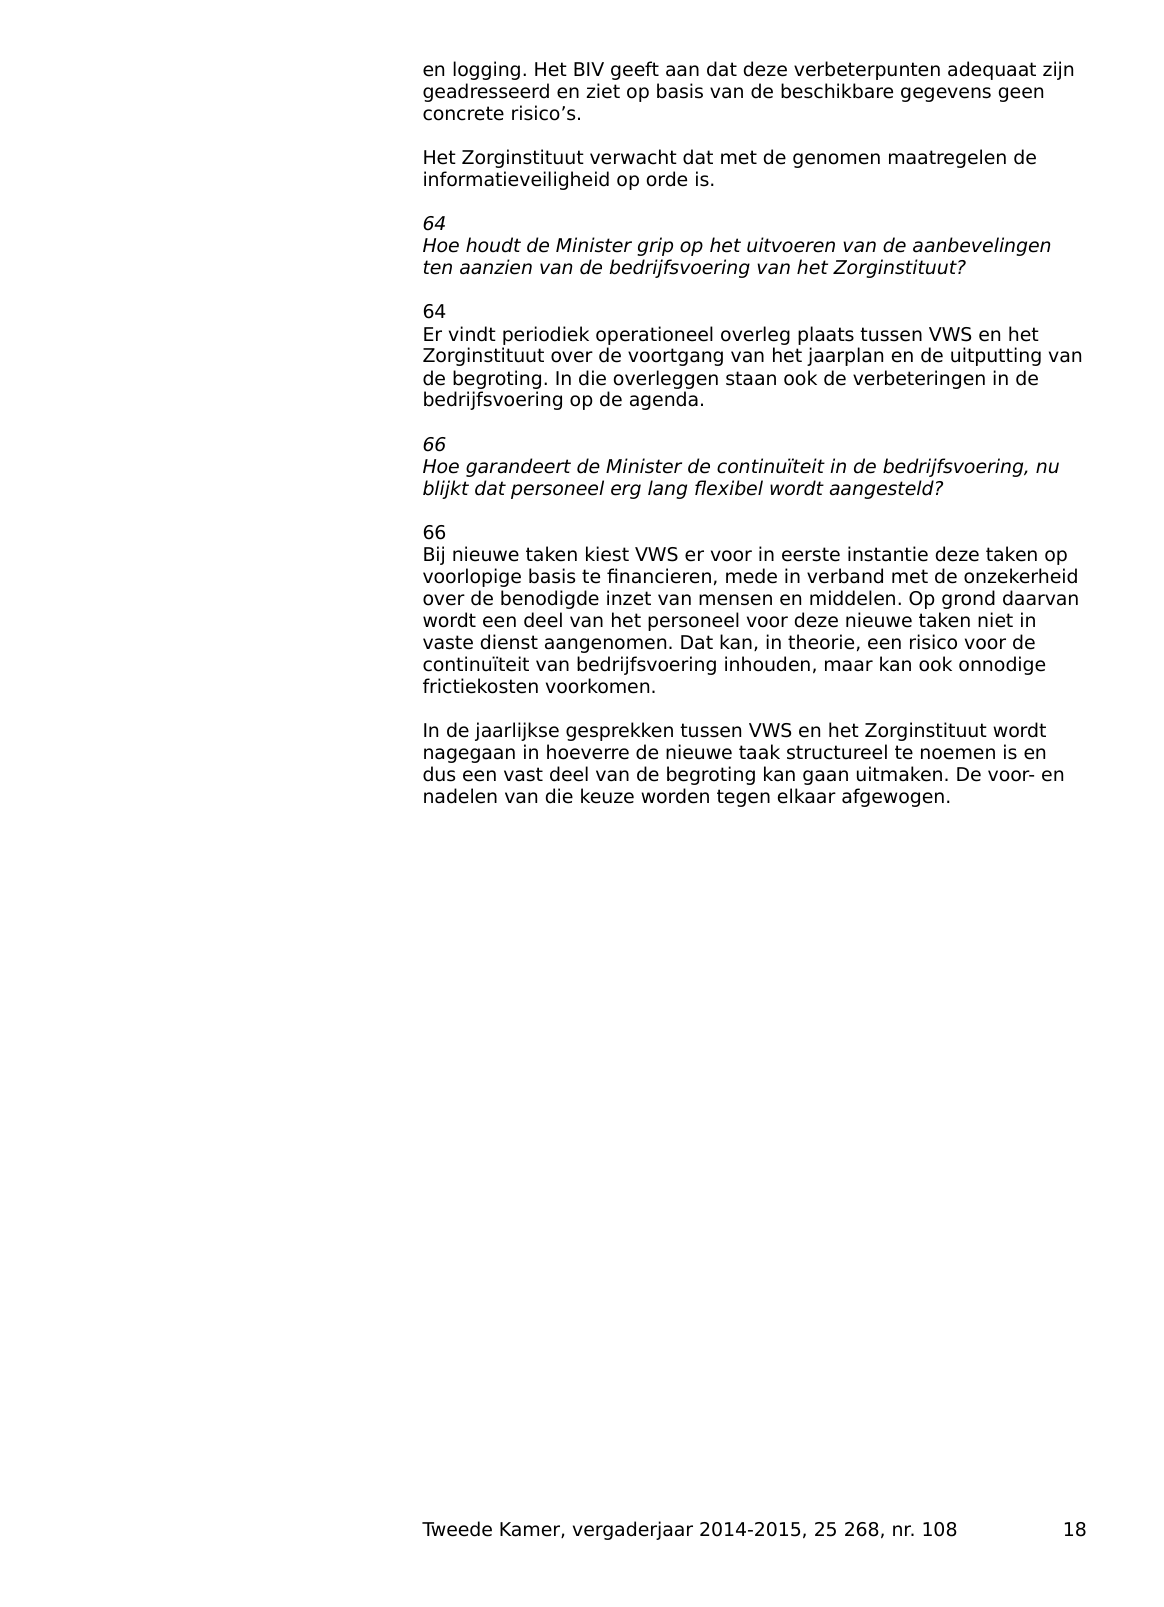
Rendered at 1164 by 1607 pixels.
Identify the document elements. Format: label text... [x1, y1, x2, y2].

text Hoe garandeert de Minister de continuïteit in de bedrijfsvoering, nu blijkt dat personeel erg lang flexibel wordt aangesteld? [422, 456, 1087, 499]
text In de jaarlijkse gesprekken tussen VWS en het Zorginstituut wordt nagegaan in hoeverre de nieuwe taak structureel te noemen is en dus een vast deel van de begroting kan gaan uitmaken. De voor- en nadelen van die keuze worden tegen elkaar afgewogen. [422, 720, 1087, 808]
text Hoe houdt de Minister grip op het uitvoeren van de aanbevelingen ten aanzien van de bedrijfsvoering van het Zorginstituut? [422, 235, 1087, 279]
text 64 [422, 213, 1087, 235]
text 64 [422, 301, 1087, 323]
text en logging. Het BIV geeft aan dat deze verbeterpunten adequaat zijn geadresseerd en ziet op basis van de beschikbare gegevens geen concrete risico’s. [422, 59, 1087, 125]
text Bij nieuwe taken kiest VWS er voor in eerste instantie deze taken op voorlopige basis te financieren, mede in verband met de onzekerheid over de benodigde inzet van mensen en middelen. Op grond daarvan wordt een deel van het personeel voor deze nieuwe taken niet in vaste dienst aangenomen. Dat kan, in theorie, een risico voor de continuïteit van bedrijfsvoering inhouden, maar kan ook onnodige frictiekosten voorkomen. [422, 544, 1087, 697]
text Er vindt periodiek operationeel overleg plaats tussen VWS en het Zorginstituut over de voortgang van het jaarplan en de uitputting van de begroting. In die overleggen staan ook de verbeteringen in de bedrijfsvoering op de agenda. [422, 323, 1087, 411]
text 66 [422, 433, 1087, 456]
text 66 [422, 522, 1087, 544]
text Het Zorginstituut verwacht dat met de genomen maatregelen de informatieveiligheid op orde is. [422, 147, 1087, 191]
